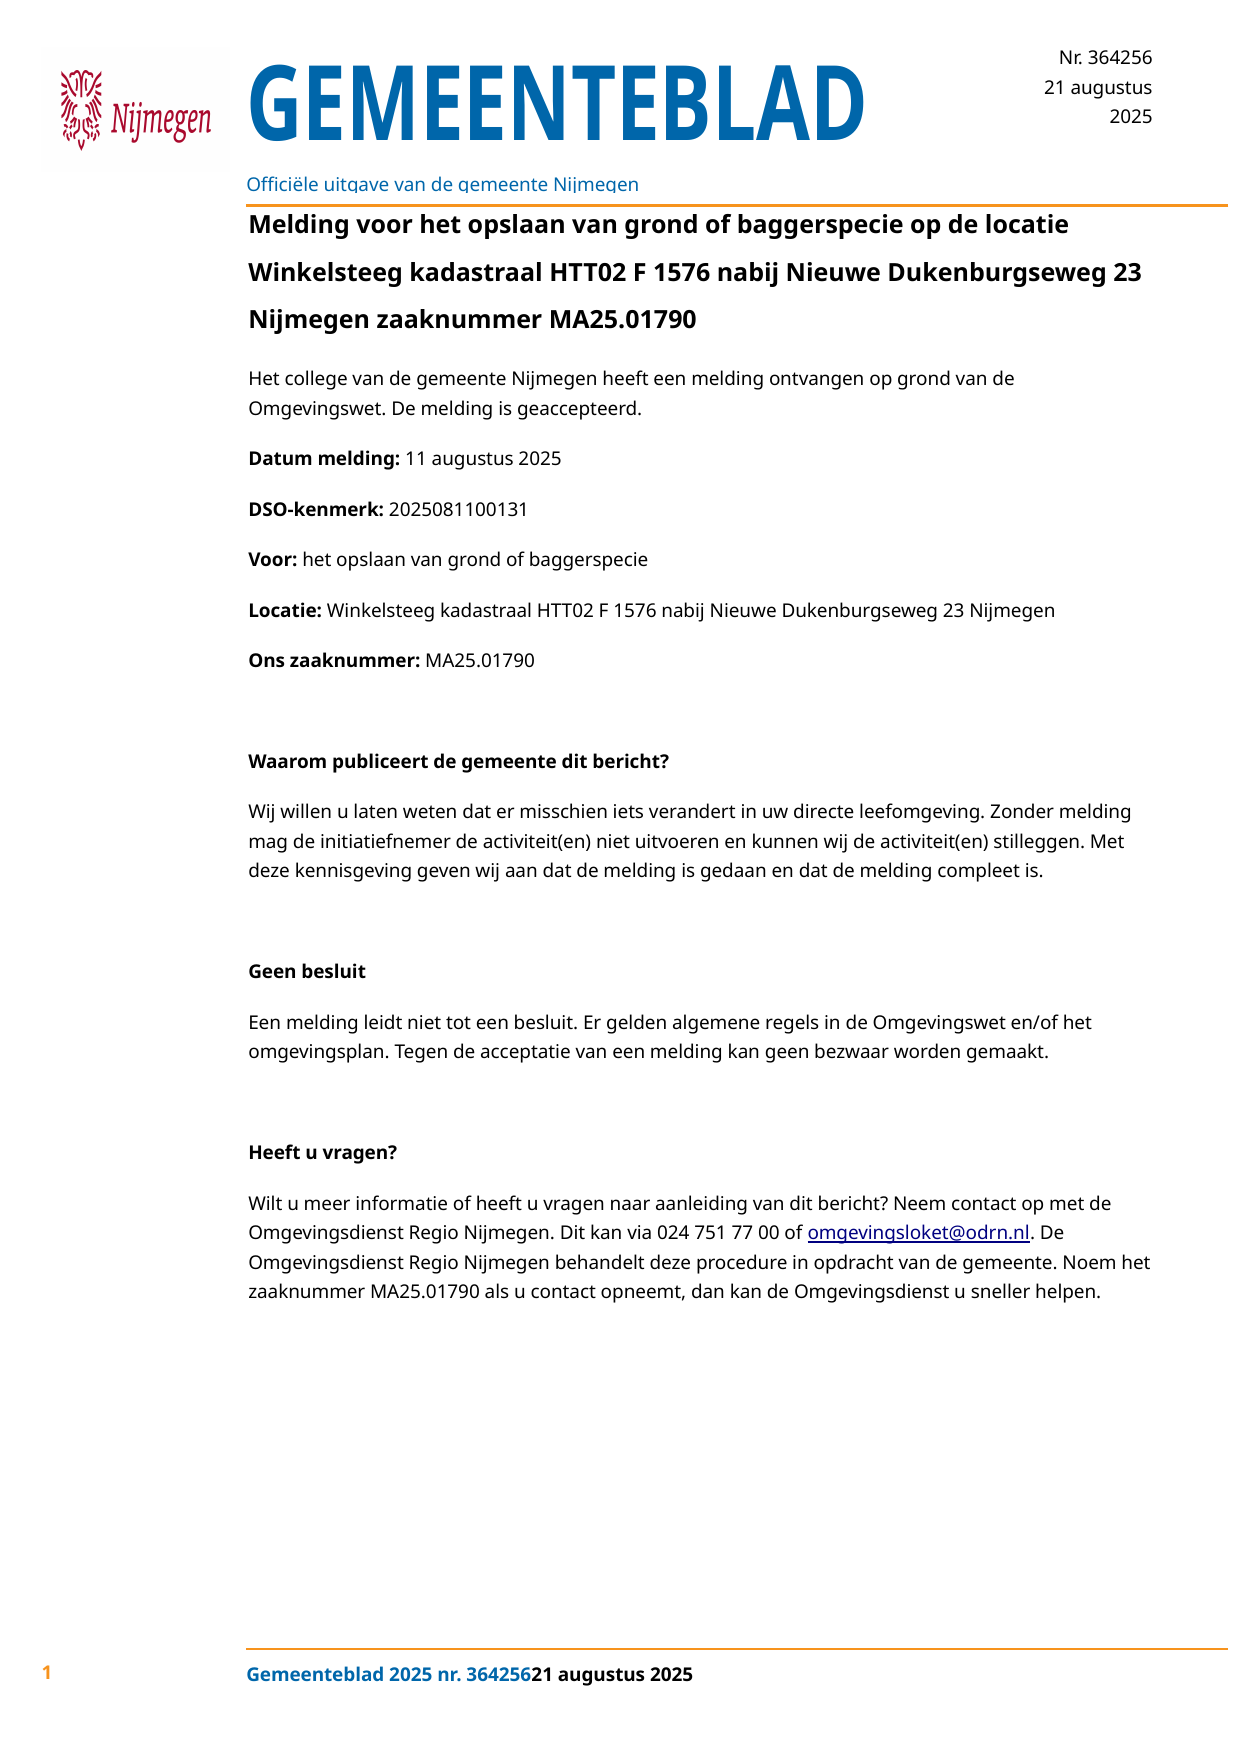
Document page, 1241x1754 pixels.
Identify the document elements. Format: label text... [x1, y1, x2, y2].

text Het college van de gemeente Nijmegen heeft een melding ontvangen op grond van de Omgevingswet. De melding is geaccepteerd. [248, 366, 1152, 421]
text Wilt u meer informatie of heeft u vragen naar aanleiding van dit bericht? Neem contact op met de Omgevingsdienst Regio Nijmegen. Dit kan via 024 751 77 00 of omgevingsloket@odrn.nl. De Omgevingsdienst Regio Nijmegen behandelt deze procedure in opdracht van de gemeente. Noem het zaaknummer MA25.01790 als u contact opneemt, dan kan de Omgevingsdienst u sneller helpen. [248, 1190, 1152, 1304]
text Melding voor het opslaan van grond of baggerspecie op de locatie Winkelsteeg kadastraal HTT02 F 1576 nabij Nieuwe Dukenburgseweg 23 Nijmegen zaaknummer MA25.01790 [248, 207, 1152, 336]
text Voor: het opslaan van grond of baggerspecie [248, 546, 1152, 572]
text Datum melding: 11 augustus 2025 [248, 446, 1152, 471]
text Wij willen u laten weten dat er misschien iets verandert in uw directe leefomgeving. Zonder melding mag de initiatiefnemer de activiteit(en) niet uitvoeren en kunnen wij de activiteit(en) stilleggen. Met deze kennisgeving geven wij aan dat de melding is gedaan en dat de melding compleet is. [248, 798, 1152, 883]
text Een melding leidt niet tot een besluit. Er gelden algemene regels in de Omgevingswet en/of het omgevingsplan. Tegen de acceptatie van een melding kan geen bezwaar worden gemaakt. [248, 1009, 1152, 1064]
text DSO-kenmerk: 2025081100131 [248, 496, 1152, 522]
text Ons zaaknummer: MA25.01790 [248, 647, 1152, 673]
text Geen besluit [248, 958, 1152, 984]
text Waarom publiceert de gemeente dit bericht? [248, 748, 1152, 774]
picture [41, 47, 231, 172]
text Locatie: Winkelsteeg kadastraal HTT02 F 1576 nabij Nieuwe Dukenburgseweg 23 Nijmegen [248, 597, 1152, 622]
text Heeft u vragen? [248, 1139, 1152, 1165]
